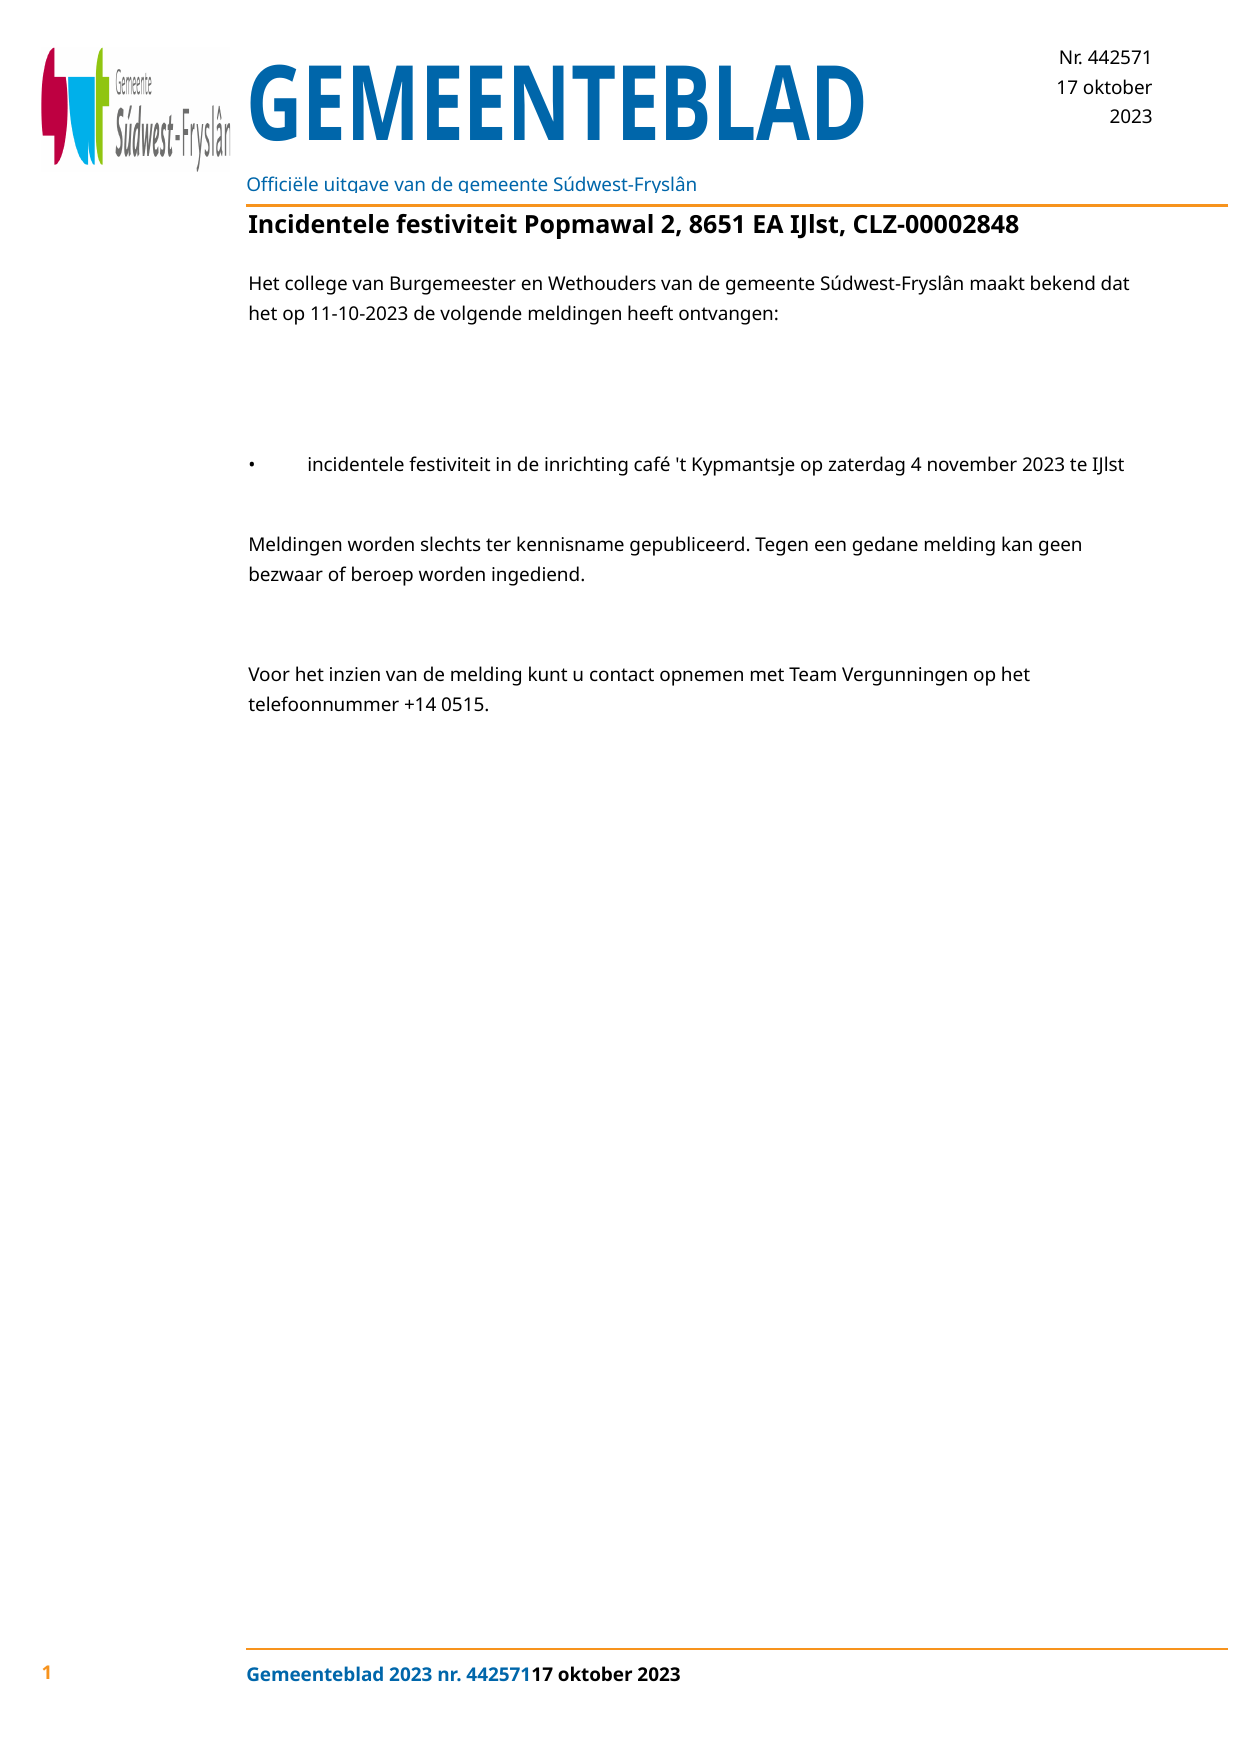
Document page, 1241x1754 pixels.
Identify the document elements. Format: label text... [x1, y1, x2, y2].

text Meldingen worden slechts ter kennisname gepubliceerd. Tegen een gedane melding kan geen bezwaar of beroep worden ingediend. [248, 531, 1152, 586]
text Het college van Burgemeester en Wethouders van de gemeente Súdwest-Fryslân maakt bekend dat het op 11-10-2023 de volgende meldingen heeft ontvangen: [248, 270, 1152, 326]
list incidentele festiviteit in de inrichting café 't Kypmantsje op zaterdag 4 november 2023 te IJlst [248, 451, 1152, 477]
picture [41, 47, 231, 172]
text Voor het inzien van de melding kunt u contact opnemen met Team Vergunningen op het telefoonnummer +14 0515. [248, 662, 1152, 717]
text Incidentele festiviteit Popmawal 2, 8651 EA IJlst, CLZ-00002848 [248, 207, 1152, 241]
